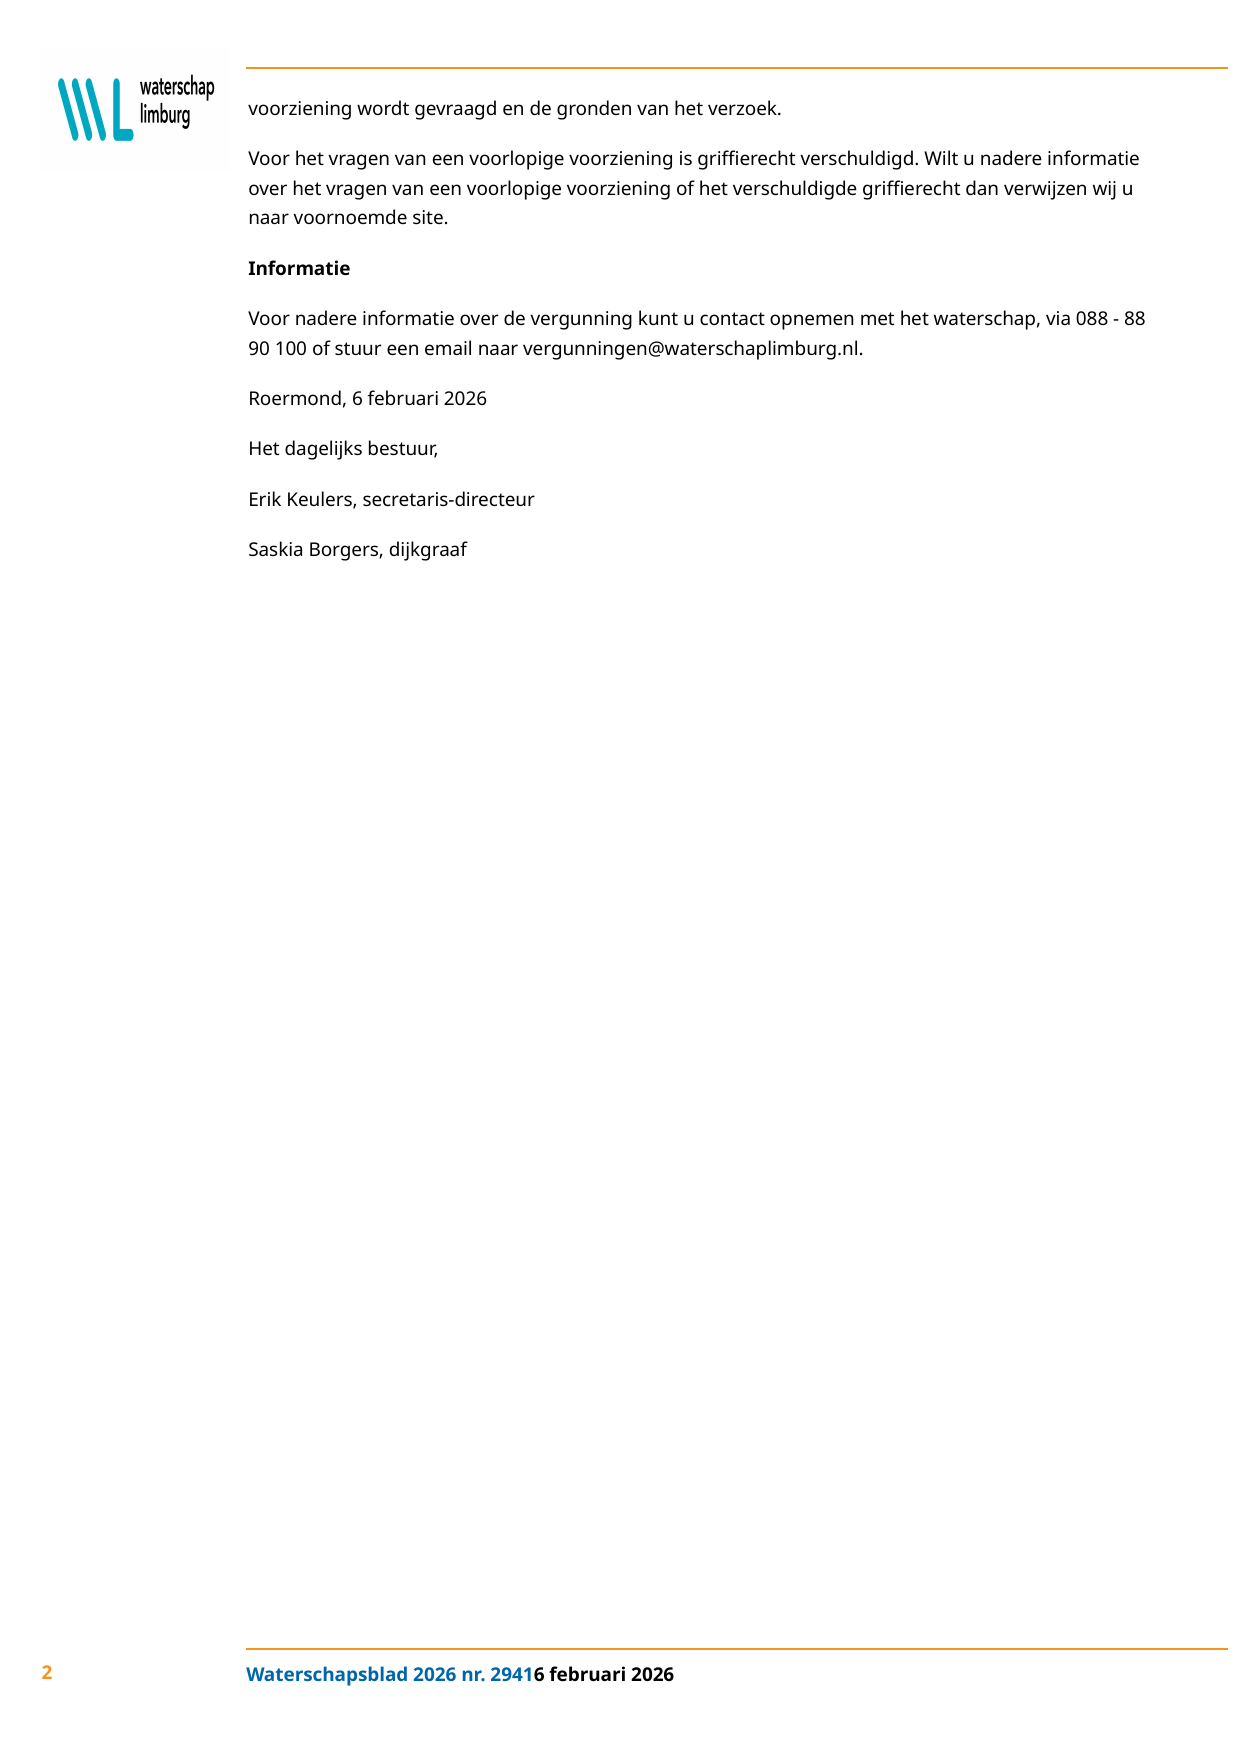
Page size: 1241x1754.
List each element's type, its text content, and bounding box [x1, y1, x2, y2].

text Informatie [248, 255, 1152, 281]
text voorziening wordt gevraagd en de gronden van het verzoek. [248, 95, 1152, 121]
text Saskia Borgers, dijkgraaf [248, 536, 1152, 562]
text Erik Keulers, secretaris-directeur [248, 486, 1152, 512]
text Voor nadere informatie over de vergunning kunt u contact opnemen met het waterschap, via 088 - 88 90 100 of stuur een email naar vergunningen@waterschaplimburg.nl. [248, 305, 1152, 361]
text Voor het vragen van een voorlopige voorziening is griffierecht verschuldigd. Wilt u nadere informatie over het vragen van een voorlopige voorziening of het verschuldigde griffierecht dan verwijzen wij u naar voornoemde site. [248, 145, 1152, 230]
picture [41, 47, 231, 172]
text Roermond, 6 februari 2026 [248, 385, 1152, 411]
text Het dagelijks bestuur, [248, 436, 1152, 461]
